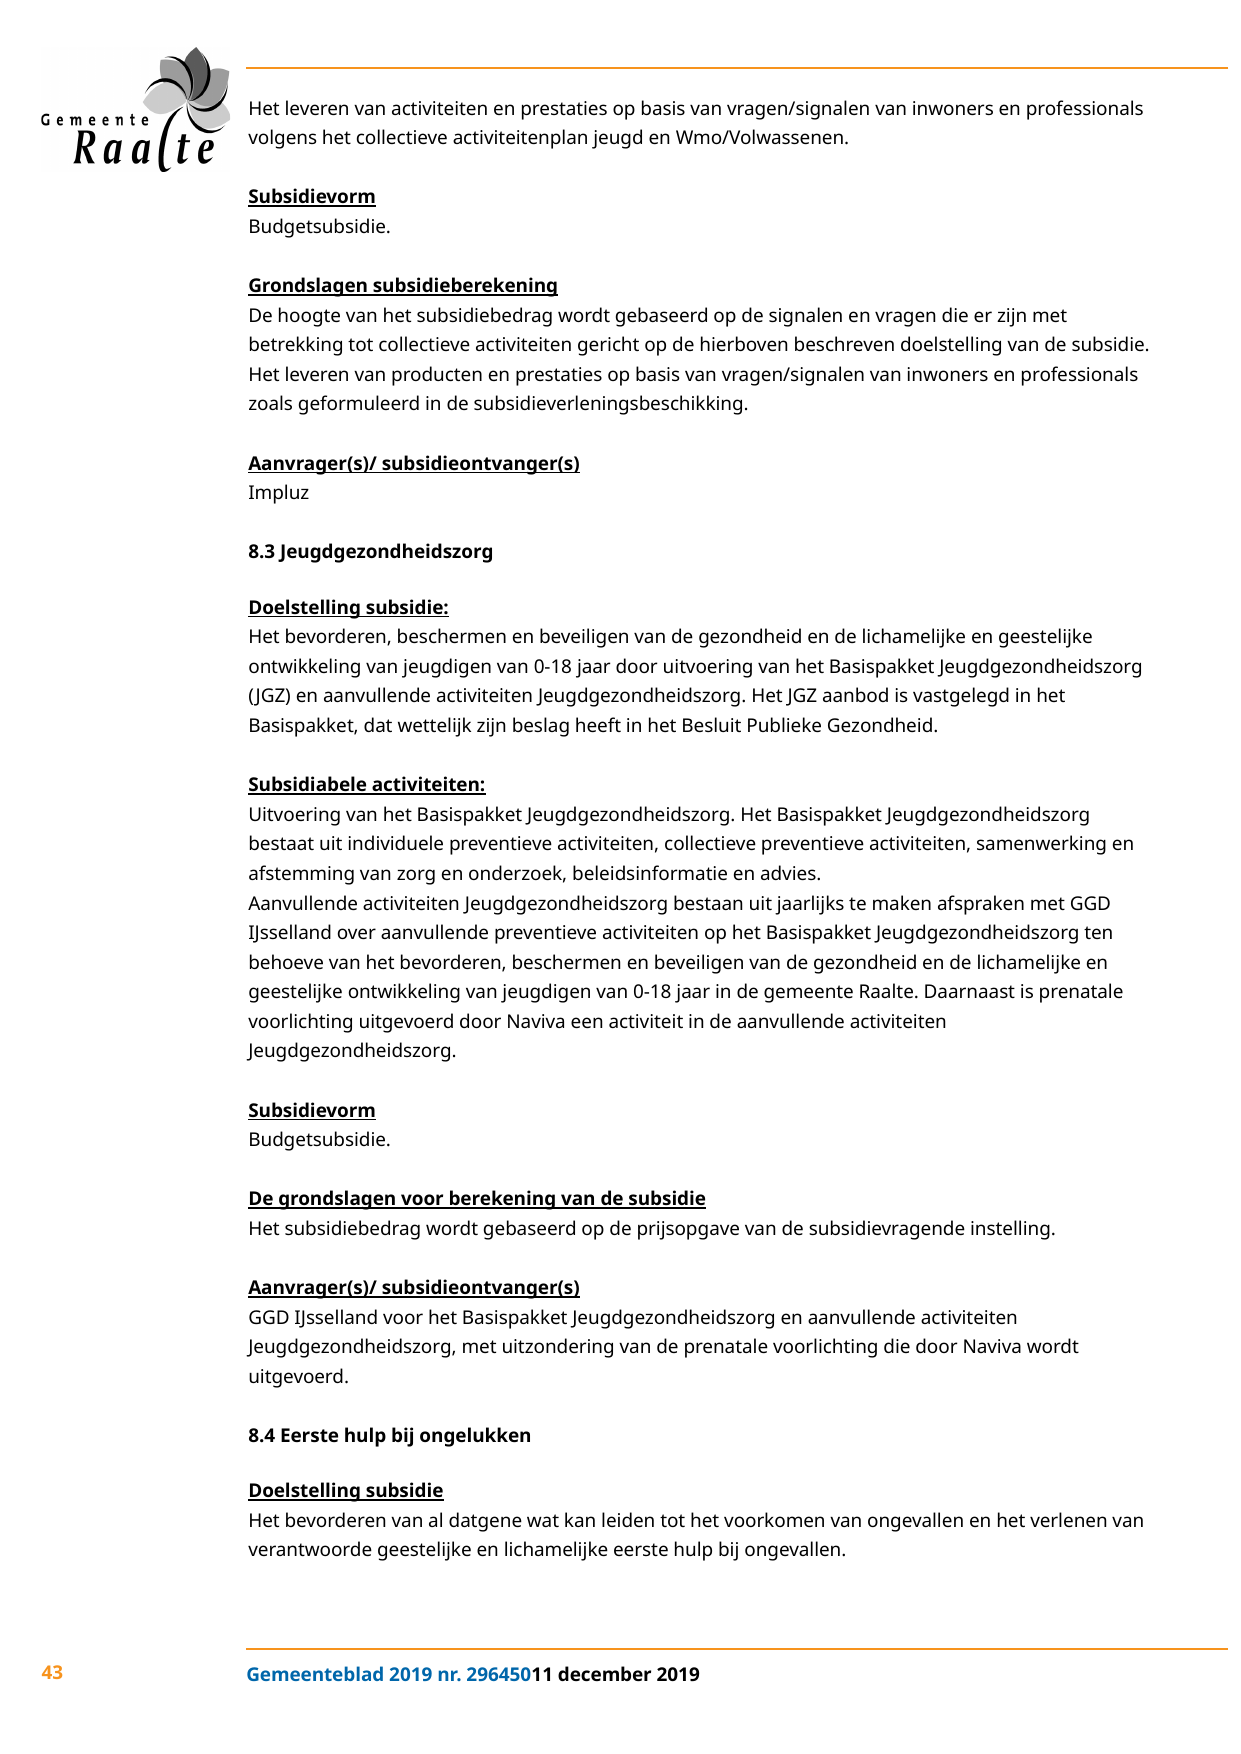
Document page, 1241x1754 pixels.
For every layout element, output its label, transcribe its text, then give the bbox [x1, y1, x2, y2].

text 8.3 Jeugdgezondheidszorg [248, 538, 1152, 564]
text Grondslagen subsidieberekening [248, 272, 1152, 298]
text Subsidiabele activiteiten: [248, 771, 1152, 797]
text Aanvullende activiteiten Jeugdgezondheidszorg bestaan uit jaarlijks te maken afspraken met GGD IJsselland over aanvullende preventieve activiteiten op het Basispakket Jeugdgezondheidszorg ten behoeve van het bevorderen, beschermen en beveiligen van de gezondheid en de lichamelijke en geestelijke ontwikkeling van jeugdigen van 0-18 jaar in de gemeente Raalte. Daarnaast is prenatale voorlichting uitgevoerd door Naviva een activiteit in de aanvullende activiteiten Jeugdgezondheidszorg. [248, 890, 1152, 1063]
text 8.4 Eerste hulp bij ongelukken [248, 1422, 1152, 1448]
text Doelstelling subsidie [248, 1477, 1152, 1503]
text Het leveren van activiteiten en prestaties op basis van vragen/signalen van inwoners en professionals volgens het collectieve activiteitenplan jeugd en Wmo/Volwassenen. [248, 95, 1152, 150]
text Aanvrager(s)/ subsidieontvanger(s) [248, 450, 1152, 476]
text De hoogte van het subsidiebedrag wordt gebaseerd op de signalen en vragen die er zijn met betrekking tot collectieve activiteiten gericht op de hierboven beschreven doelstelling van de subsidie. Het leveren van producten en prestaties op basis van vragen/signalen van inwoners en professionals zoals geformuleerd in de subsidieverleningsbeschikking. [248, 302, 1152, 416]
text Subsidievorm [248, 183, 1152, 209]
text Impluz [248, 479, 1152, 505]
text Subsidievorm [248, 1097, 1152, 1122]
text Uitvoering van het Basispakket Jeugdgezondheidszorg. Het Basispakket Jeugdgezondheidszorg bestaat uit individuele preventieve activiteiten, collectieve preventieve activiteiten, samenwerking en afstemming van zorg en onderzoek, beleidsinformatie en advies. [248, 801, 1152, 886]
text Het bevorderen, beschermen en beveiligen van de gezondheid en de lichamelijke en geestelijke ontwikkeling van jeugdigen van 0-18 jaar door uitvoering van het Basispakket Jeugdgezondheidszorg (JGZ) en aanvullende activiteiten Jeugdgezondheidszorg. Het JGZ aanbod is vastgelegd in het Basispakket, dat wettelijk zijn beslag heeft in het Besluit Publieke Gezondheid. [248, 623, 1152, 738]
text GGD IJsselland voor het Basispakket Jeugdgezondheidszorg en aanvullende activiteiten Jeugdgezondheidszorg, met uitzondering van de prenatale voorlichting die door Naviva wordt uitgevoerd. [248, 1304, 1152, 1389]
picture [41, 47, 231, 172]
text Aanvrager(s)/ subsidieontvanger(s) [248, 1274, 1152, 1300]
text Het subsidiebedrag wordt gebaseerd op de prijsopgave van de subsidievragende instelling. [248, 1215, 1152, 1241]
text Het bevorderen van al datgene wat kan leiden tot het voorkomen van ongevallen en het verlenen van verantwoorde geestelijke en lichamelijke eerste hulp bij ongevallen. [248, 1507, 1152, 1562]
text Budgetsubsidie. [248, 213, 1152, 239]
text Budgetsubsidie. [248, 1126, 1152, 1152]
text Doelstelling subsidie: [248, 594, 1152, 619]
text De grondslagen voor berekening van de subsidie [248, 1186, 1152, 1211]
